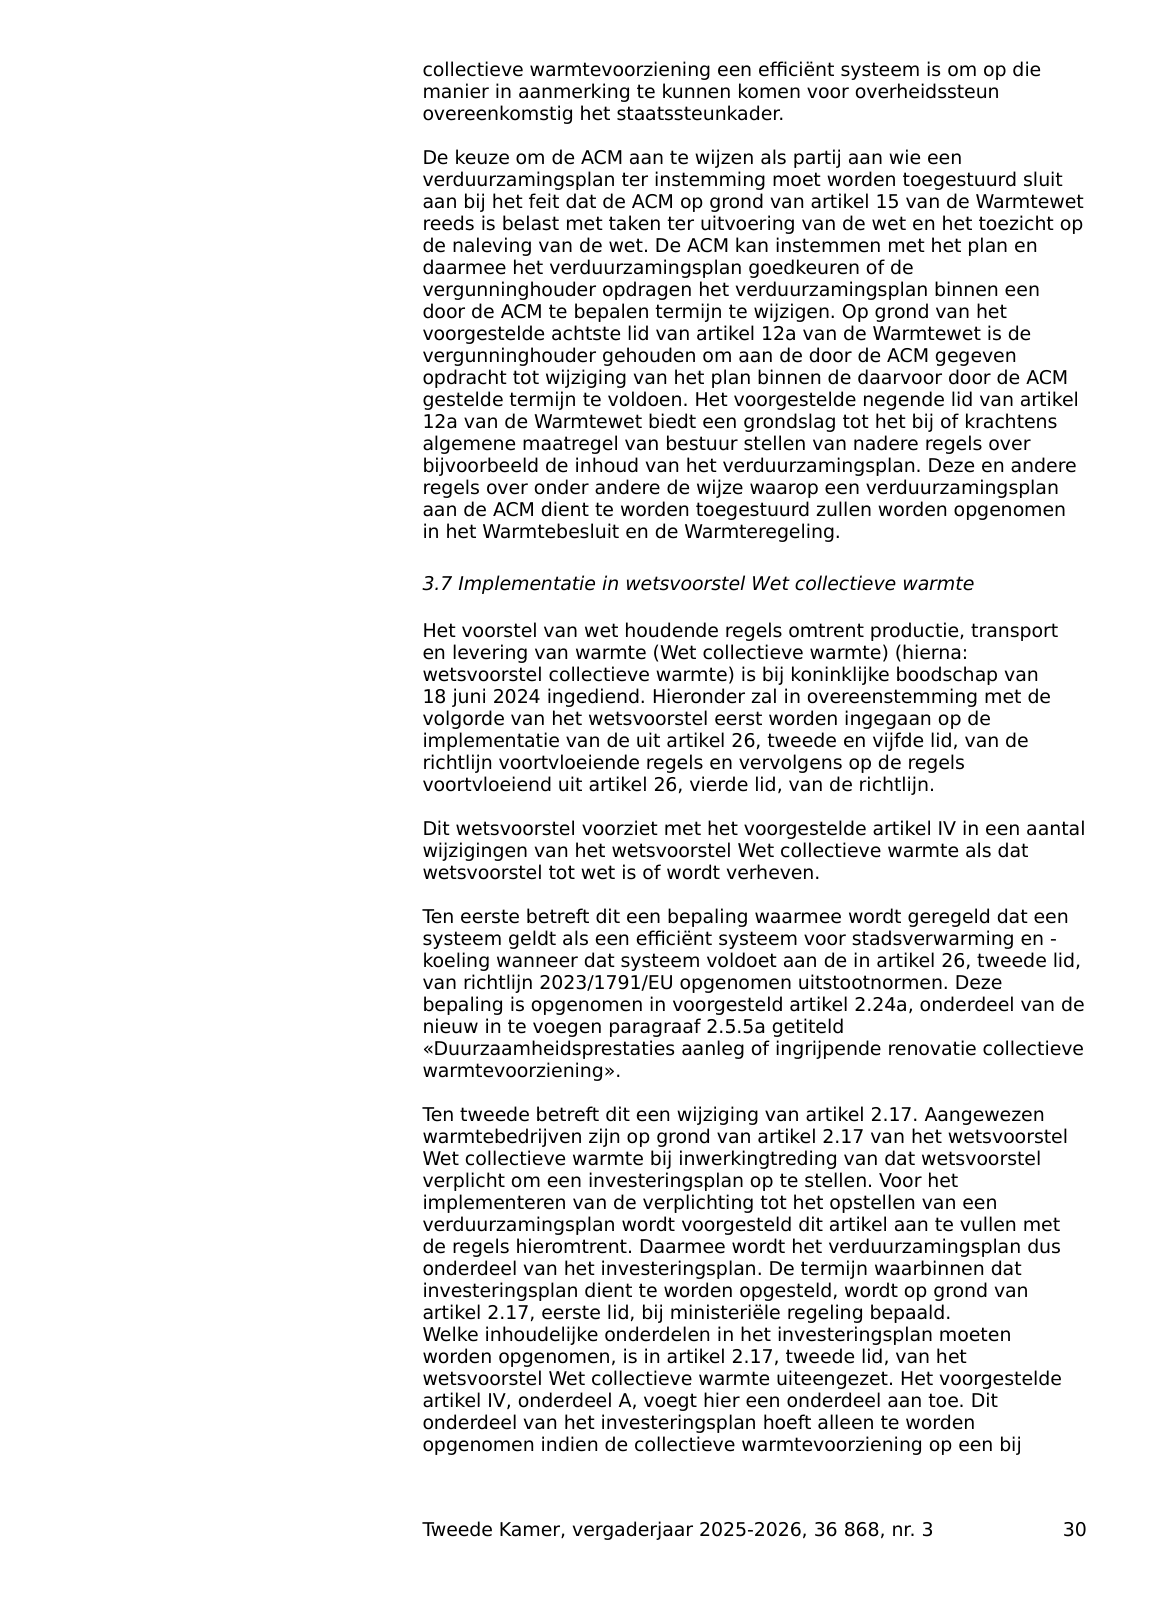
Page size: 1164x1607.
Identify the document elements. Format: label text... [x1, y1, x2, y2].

text Dit wetsvoorstel voorziet met het voorgestelde artikel IV in een aantal wijzigingen van het wetsvoorstel Wet collectieve warmte als dat wetsvoorstel tot wet is of wordt verheven. [422, 818, 1087, 884]
text De keuze om de ACM aan te wijzen als partij aan wie een verduurzamingsplan ter instemming moet worden toegestuurd sluit aan bij het feit dat de ACM op grond van artikel 15 van de Warmtewet reeds is belast met taken ter uitvoering van de wet en het toezicht op de naleving van de wet. De ACM kan instemmen met het plan en daarmee het verduurzamingsplan goedkeuren of de vergunninghouder opdragen het verduurzamingsplan binnen een door de ACM te bepalen termijn te wijzigen. Op grond van het voorgestelde achtste lid van artikel 12a van de Warmtewet is de vergunninghouder gehouden om aan de door de ACM gegeven opdracht tot wijziging van het plan binnen de daarvoor door de ACM gestelde termijn te voldoen. Het voorgestelde negende lid van artikel 12a van de Warmtewet biedt een grondslag tot het bij of krachtens algemene maatregel van bestuur stellen van nadere regels over bijvoorbeeld de inhoud van het verduurzamingsplan. Deze en andere regels over onder andere de wijze waarop een verduurzamingsplan aan de ACM dient te worden toegestuurd zullen worden opgenomen in het Warmtebesluit en de Warmteregeling. [422, 147, 1087, 543]
text collectieve warmtevoorziening een efficiënt systeem is om op die manier in aanmerking te kunnen komen voor overheidssteun overeenkomstig het staatssteunkader. [422, 59, 1087, 125]
subtitle 3.7 Implementatie in wetsvoorstel Wet collectieve warmte [422, 573, 1087, 595]
text Ten eerste betreft dit een bepaling waarmee wordt geregeld dat een systeem geldt als een efficiënt systeem voor stadsverwarming en -koeling wanneer dat systeem voldoet aan de in artikel 26, tweede lid, van richtlijn 2023/1791/EU opgenomen uitstootnormen. Deze bepaling is opgenomen in voorgesteld artikel 2.24a, onderdeel van de nieuw in te voegen paragraaf 2.5.5a getiteld «Duurzaamheidsprestaties aanleg of ingrijpende renovatie collectieve warmtevoorziening». [422, 906, 1087, 1082]
text Welke inhoudelijke onderdelen in het investeringsplan moeten worden opgenomen, is in artikel 2.17, tweede lid, van het wetsvoorstel Wet collectieve warmte uiteengezet. Het voorgestelde artikel IV, onderdeel A, voegt hier een onderdeel aan toe. Dit onderdeel van het investeringsplan hoeft alleen te worden opgenomen indien de collectieve warmtevoorziening op een bij [422, 1324, 1087, 1456]
text Het voorstel van wet houdende regels omtrent productie, transport en levering van warmte (Wet collectieve warmte) (hierna: wetsvoorstel collectieve warmte) is bij koninklijke boodschap van 18 juni 2024 ingediend. Hieronder zal in overeenstemming met de volgorde van het wetsvoorstel eerst worden ingegaan op de implementatie van de uit artikel 26, tweede en vijfde lid, van de richtlijn voortvloeiende regels en vervolgens op de regels voortvloeiend uit artikel 26, vierde lid, van de richtlijn. [422, 620, 1087, 796]
text Ten tweede betreft dit een wijziging van artikel 2.17. Aangewezen warmtebedrijven zijn op grond van artikel 2.17 van het wetsvoorstel Wet collectieve warmte bij inwerkingtreding van dat wetsvoorstel verplicht om een investeringsplan op te stellen. Voor het implementeren van de verplichting tot het opstellen van een verduurzamingsplan wordt voorgesteld dit artikel aan te vullen met de regels hieromtrent. Daarmee wordt het verduurzamingsplan dus onderdeel van het investeringsplan. De termijn waarbinnen dat investeringsplan dient te worden opgesteld, wordt op grond van artikel 2.17, eerste lid, bij ministeriële regeling bepaald. [422, 1104, 1087, 1324]
